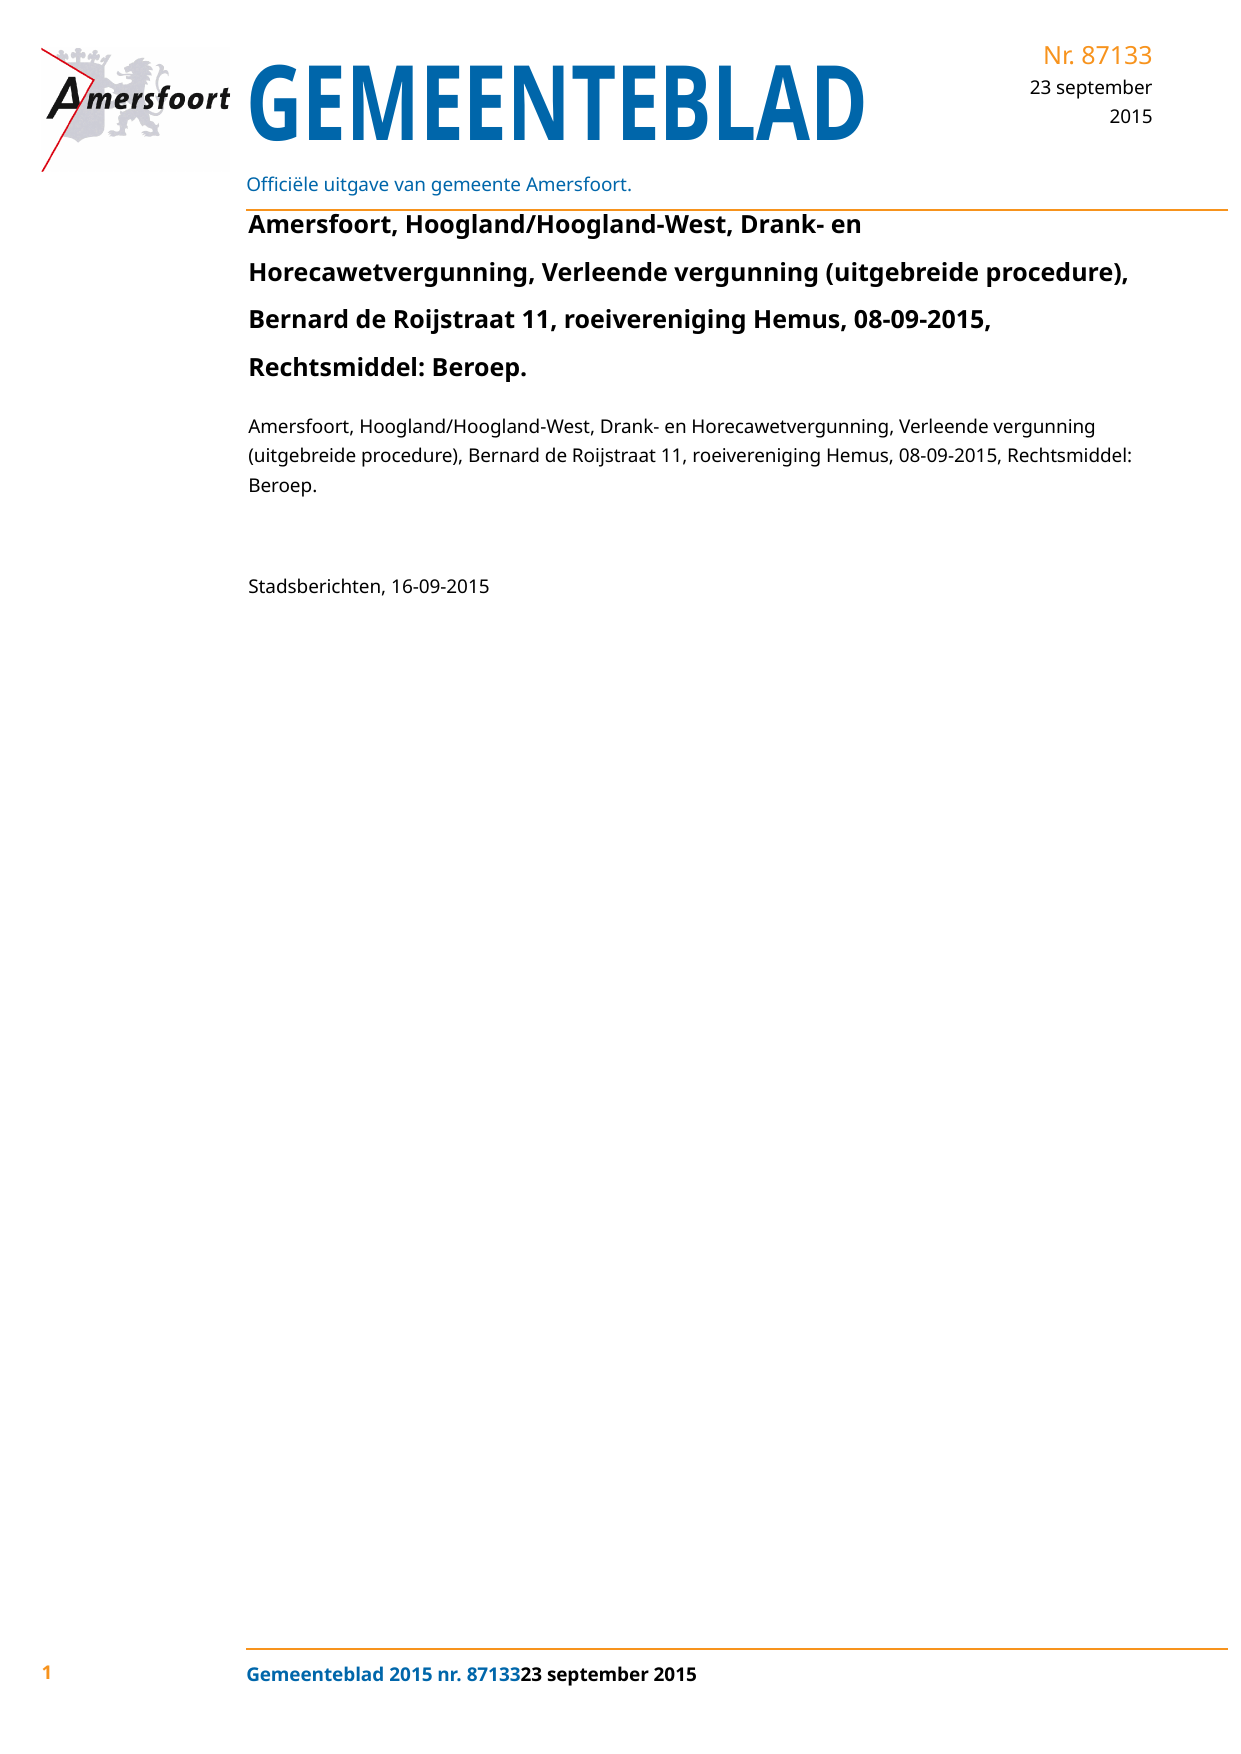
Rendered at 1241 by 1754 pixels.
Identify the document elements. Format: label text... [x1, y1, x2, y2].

text Stadsberichten, 16-09-2015 [248, 573, 1152, 599]
text Amersfoort, Hoogland/Hoogland-West, Drank- en Horecawetvergunning, Verleende vergunning (uitgebreide procedure), Bernard de Roijstraat 11, roeivereniging Hemus, 08-09-2015, Rechtsmiddel: Beroep. [248, 413, 1152, 498]
text Amersfoort, Hoogland/Hoogland-West, Drank- en Horecawetvergunning, Verleende vergunning (uitgebreide procedure), Bernard de Roijstraat 11, roeivereniging Hemus, 08-09-2015, Rechtsmiddel: Beroep. [248, 211, 1152, 384]
picture [41, 47, 231, 172]
